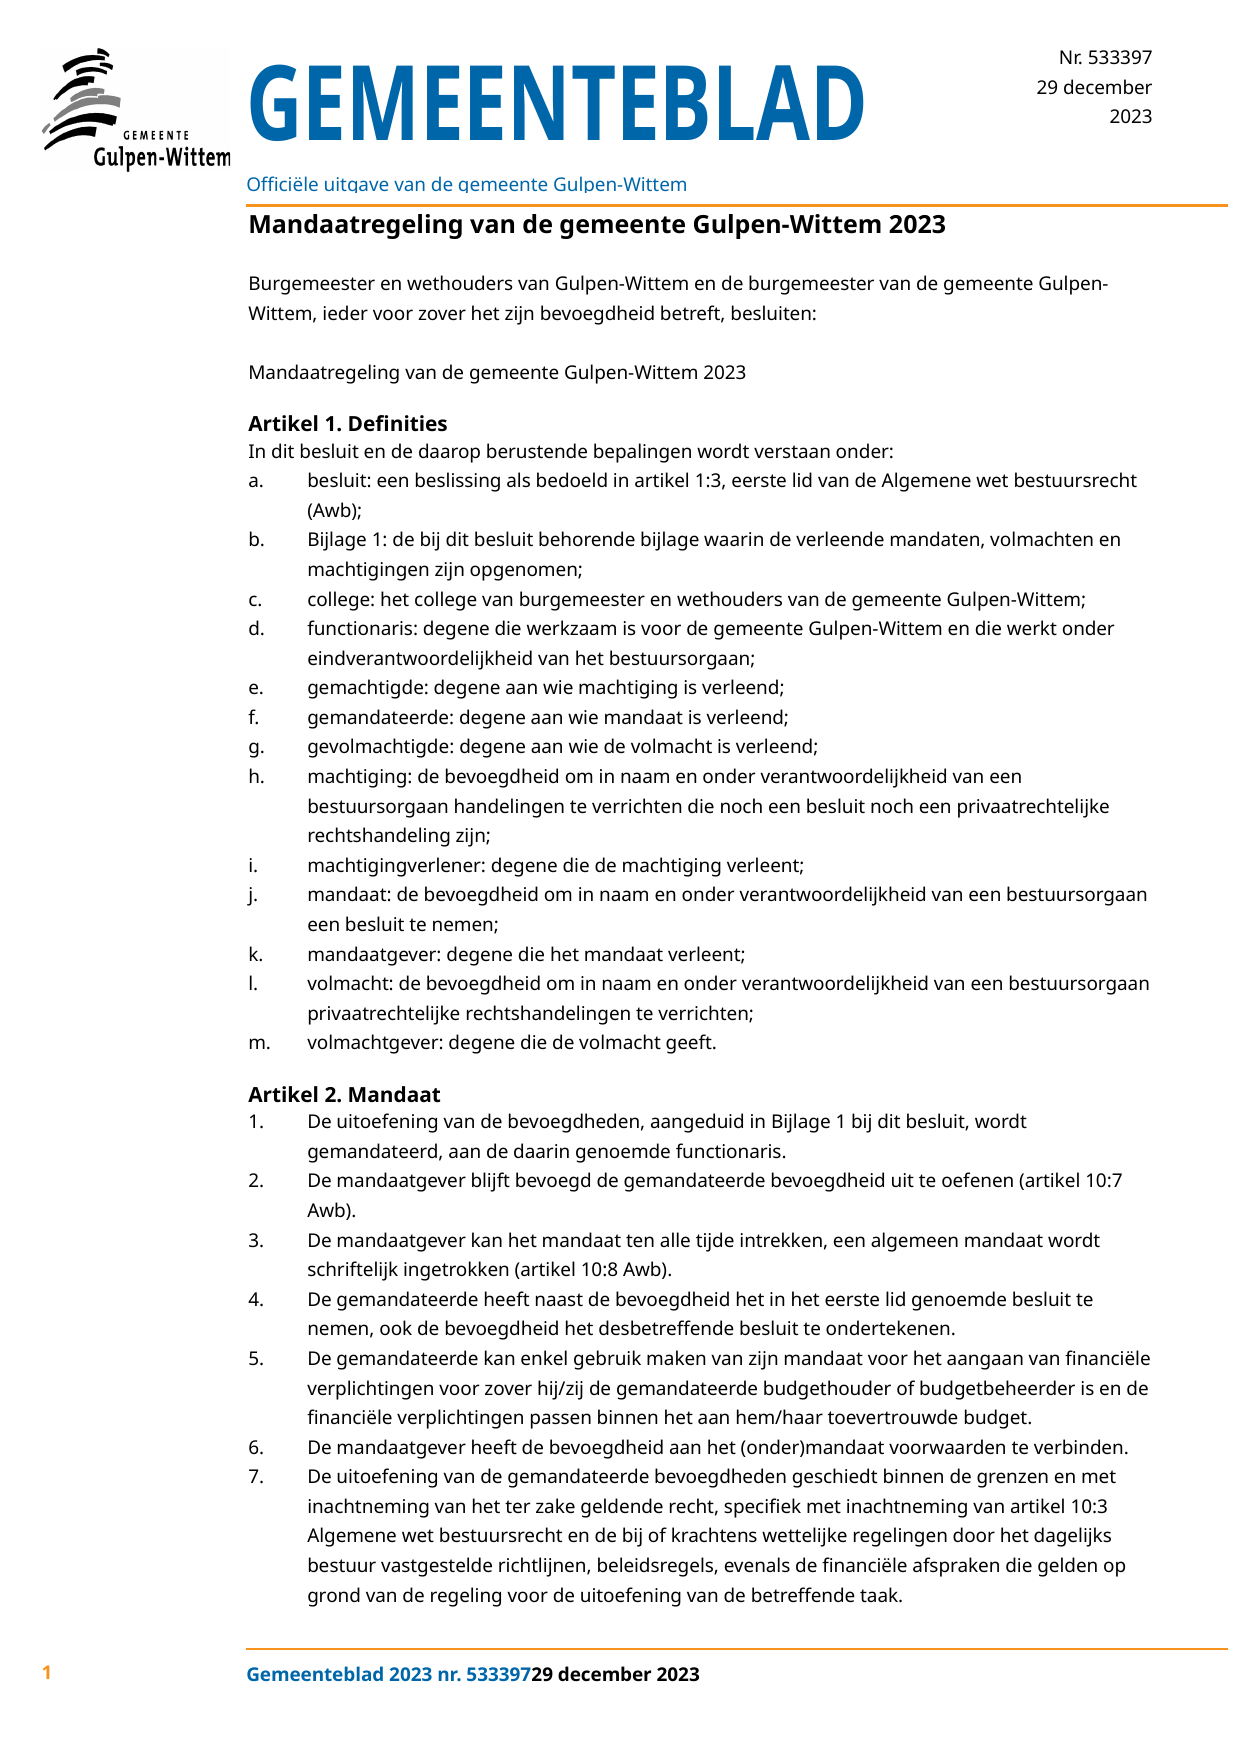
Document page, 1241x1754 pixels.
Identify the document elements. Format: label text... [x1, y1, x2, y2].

text In dit besluit en de daarop berustende bepalingen wordt verstaan onder: [248, 438, 1152, 464]
list volmacht: de bevoegdheid om in naam en onder verantwoordelijkheid van een bestuursorgaan privaatrechtelijke rechtshandelingen te verrichten; [248, 970, 1152, 1026]
list besluit: een beslissing als bedoeld in artikel 1:3, eerste lid van de Algemene wet bestuursrecht (Awb); [248, 467, 1152, 523]
list gemandateerde: degene aan wie mandaat is verleend; [248, 704, 1152, 730]
list De uitoefening van de gemandateerde bevoegdheden geschiedt binnen de grenzen en met inachtneming van het ter zake geldende recht, specifiek met inachtneming van artikel 10:3 Algemene wet bestuursrecht en de bij of krachtens wettelijke regelingen door het dagelijks bestuur vastgestelde richtlijnen, beleidsregels, evenals de financiële afspraken die gelden op grond van de regeling voor de uitoefening van de betreffende taak. [248, 1463, 1152, 1607]
list gemachtigde: degene aan wie machtiging is verleend; [248, 674, 1152, 700]
list machtigingverlener: degene die de machtiging verleent; [248, 852, 1152, 878]
list functionaris: degene die werkzaam is voor de gemeente Gulpen-Wittem en die werkt onder eindverantwoordelijkheid van het bestuursorgaan; [248, 615, 1152, 671]
list gevolmachtigde: degene aan wie de volmacht is verleend; [248, 734, 1152, 759]
list volmachtgever: degene die de volmacht geeft. [248, 1029, 1152, 1055]
picture [41, 47, 231, 172]
text Burgemeester en wethouders van Gulpen-Wittem en de burgemeester van de gemeente Gulpen-Wittem, ieder voor zover het zijn bevoegdheid betreft, besluiten: [248, 270, 1152, 326]
list De gemandateerde kan enkel gebruik maken van zijn mandaat voor het aangaan van financiële verplichtingen voor zover hij/zij de gemandateerde budgethouder of budgetbeheerder is en de financiële verplichtingen passen binnen het aan hem/haar toevertrouwde budget. [248, 1345, 1152, 1430]
list De mandaatgever heeft de bevoegdheid aan het (onder)mandaat voorwaarden te verbinden. [248, 1434, 1152, 1459]
list college: het college van burgemeester en wethouders van de gemeente Gulpen-Wittem; [248, 586, 1152, 612]
text Artikel 1. Definities [248, 409, 1152, 438]
list De mandaatgever kan het mandaat ten alle tijde intrekken, een algemeen mandaat wordt schriftelijk ingetrokken (artikel 10:8 Awb). [248, 1227, 1152, 1282]
list De mandaatgever blijft bevoegd de gemandateerde bevoegdheid uit te oefenen (artikel 10:7 Awb). [248, 1168, 1152, 1223]
text Artikel 2. Mandaat [248, 1080, 1152, 1108]
text Mandaatregeling van de gemeente Gulpen-Wittem 2023 [248, 207, 1152, 241]
list De uitoefening van de bevoegdheden, aangeduid in Bijlage 1 bij dit besluit, wordt gemandateerd, aan de daarin genoemde functionaris. [248, 1108, 1152, 1164]
list mandaat: de bevoegdheid om in naam en onder verantwoordelijkheid van een bestuursorgaan een besluit te nemen; [248, 882, 1152, 937]
text Mandaatregeling van de gemeente Gulpen-Wittem 2023 [248, 359, 1152, 385]
list Bijlage 1: de bij dit besluit behorende bijlage waarin de verleende mandaten, volmachten en machtigingen zijn opgenomen; [248, 527, 1152, 582]
list machtiging: de bevoegdheid om in naam en onder verantwoordelijkheid van een bestuursorgaan handelingen te verrichten die noch een besluit noch een privaatrechtelijke rechtshandeling zijn; [248, 763, 1152, 848]
list De gemandateerde heeft naast de bevoegdheid het in het eerste lid genoemde besluit te nemen, ook de bevoegdheid het desbetreffende besluit te ondertekenen. [248, 1286, 1152, 1341]
list mandaatgever: degene die het mandaat verleent; [248, 941, 1152, 967]
